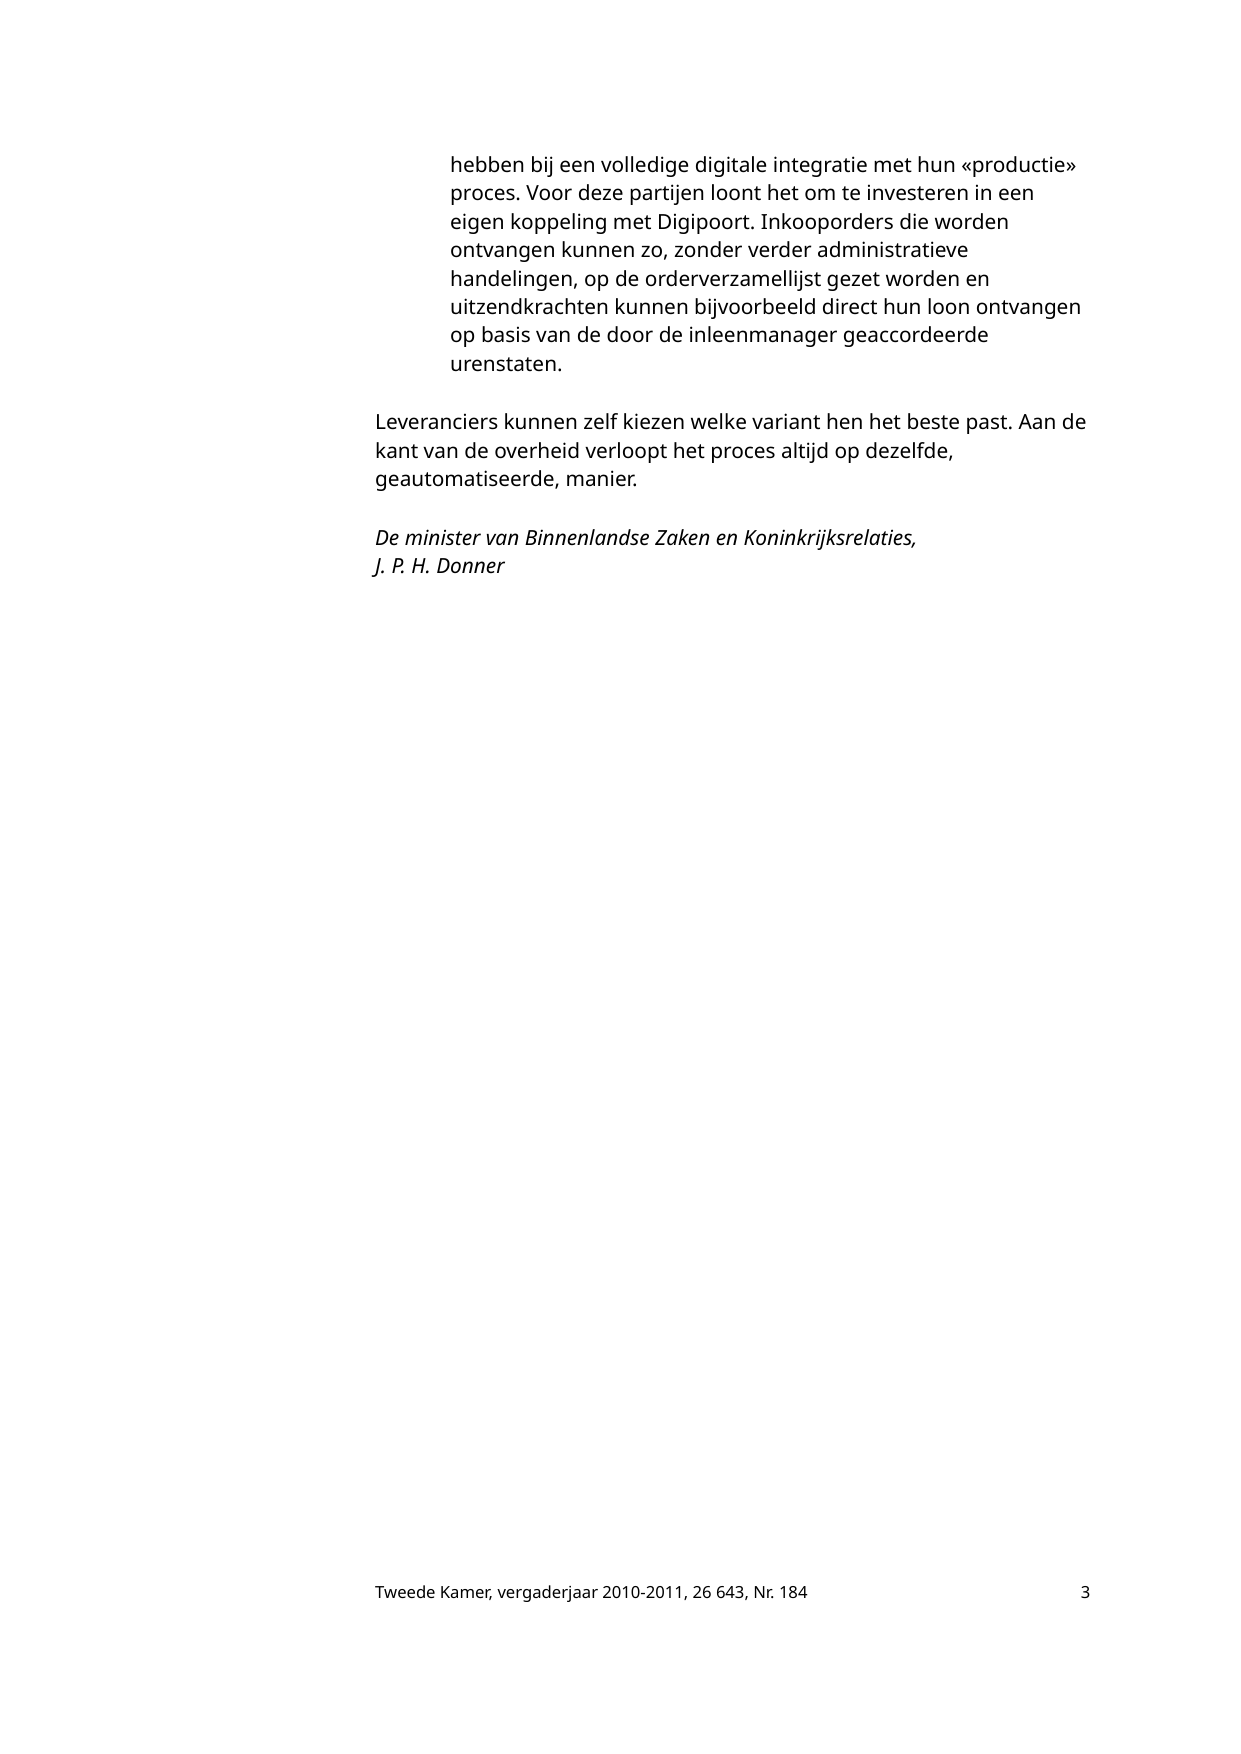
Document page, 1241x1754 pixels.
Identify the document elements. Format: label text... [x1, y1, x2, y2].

list hebben bij een volledige digitale integratie met hun «productie» proces. Voor deze partijen loont het om te investeren in een eigen koppeling met Digipoort. Inkooporders die worden ontvangen kunnen zo, zonder verder administratieve handelingen, op de orderverzamellijst gezet worden en uitzendkrachten kunnen bijvoorbeeld direct hun loon ontvangen op basis van de door de inleenmanager geaccordeerde urenstaten. [375, 150, 1090, 377]
text De minister van Binnenlandse Zaken en Koninkrijksrelaties, [375, 523, 1090, 551]
text J. P. H. Donner [375, 551, 1090, 580]
text Leveranciers kunnen zelf kiezen welke variant hen het beste past. Aan de kant van de overheid verloopt het proces altijd op dezelfde, geautomatiseerde, manier. [375, 407, 1090, 493]
